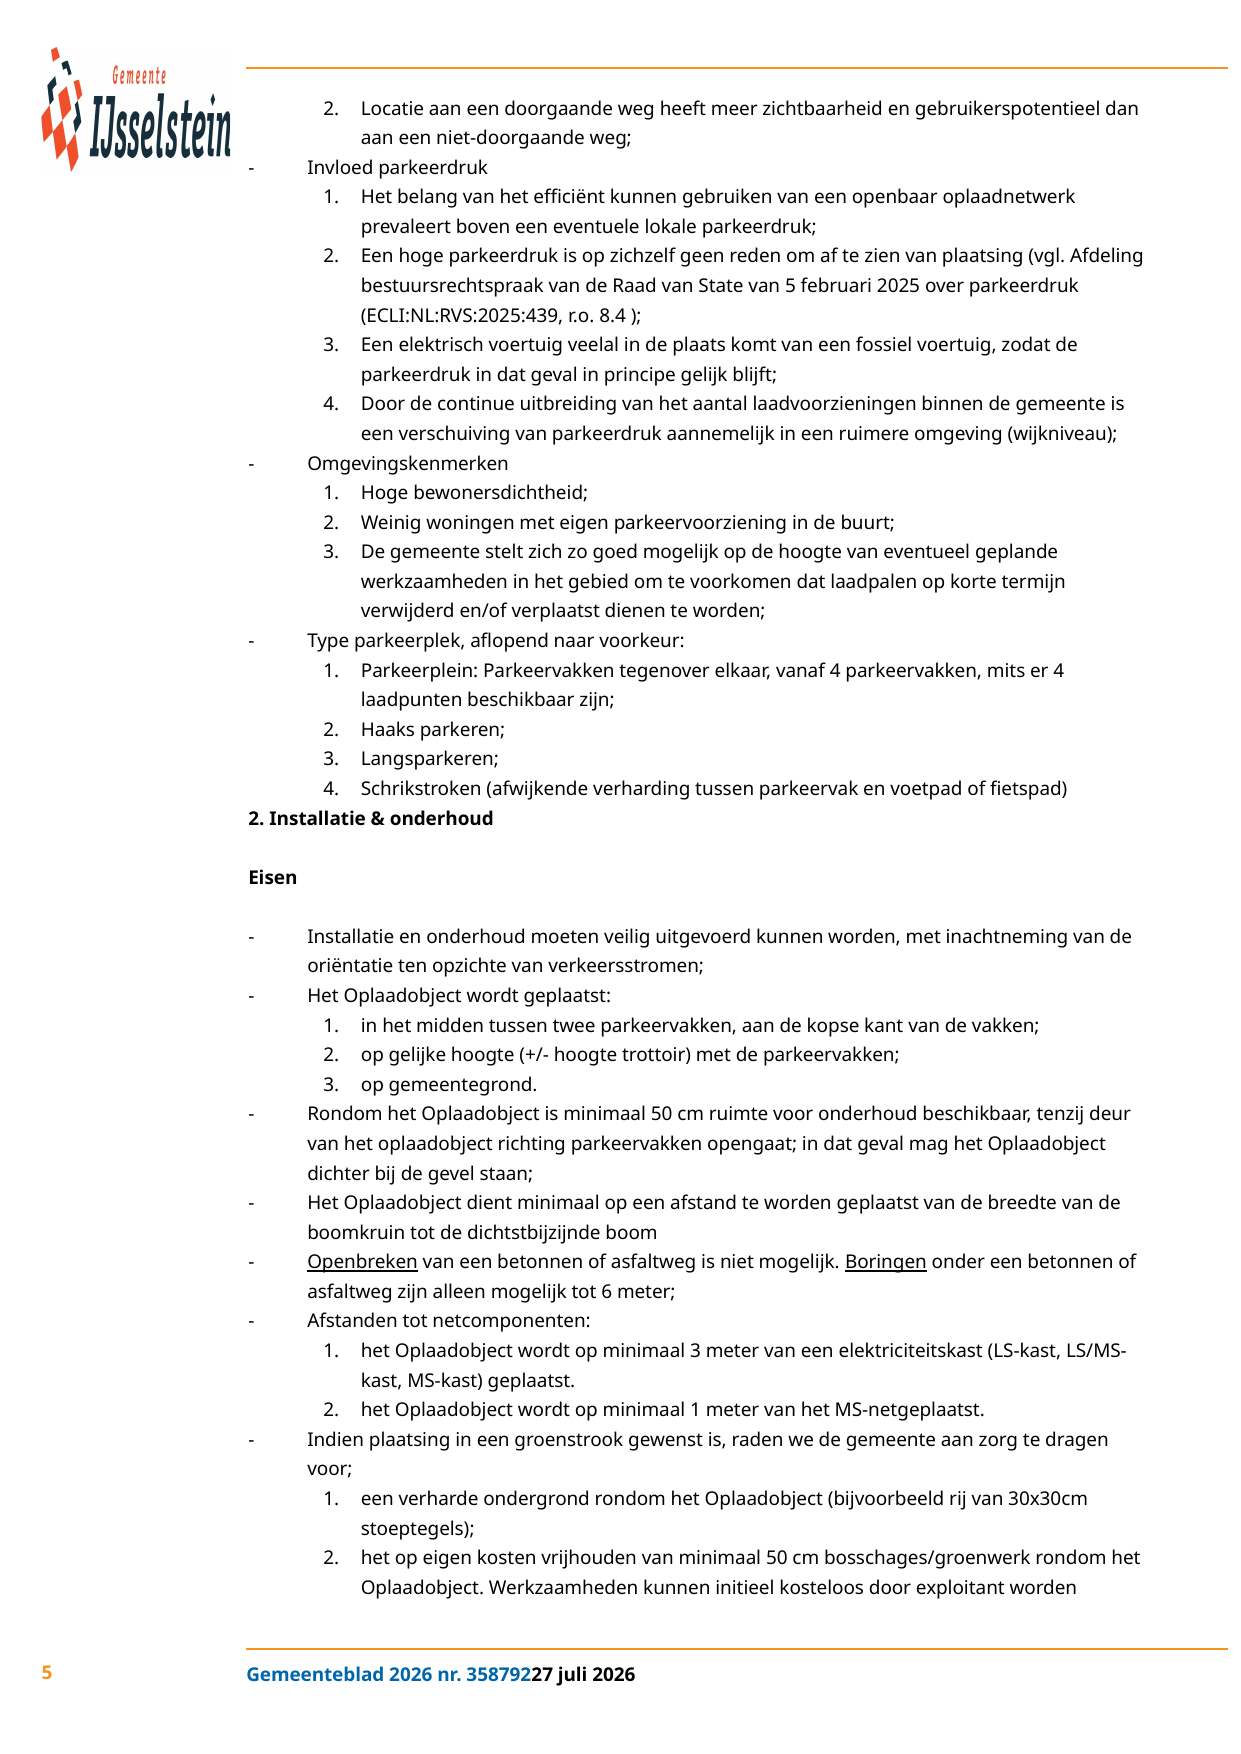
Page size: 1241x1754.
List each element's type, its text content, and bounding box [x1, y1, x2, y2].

list Het belang van het efficiënt kunnen gebruiken van een openbaar oplaadnetwerk prevaleert boven een eventuele lokale parkeerdruk; [323, 183, 1152, 239]
list een verharde ondergrond rondom het Oplaadobject (bijvoorbeeld rij van 30x30cm stoeptegels); [323, 1485, 1152, 1541]
list Langsparkeren; [323, 746, 1152, 771]
list op gelijke hoogte (+/- hoogte trottoir) met de parkeervakken; [323, 1041, 1152, 1067]
list Invloed parkeerdruk [248, 154, 1152, 180]
list Omgevingskenmerken [248, 450, 1152, 476]
list Rondom het Oplaadobject is minimaal 50 cm ruimte voor onderhoud beschikbaar, tenzij deur van het oplaadobject richting parkeervakken opengaat; in dat geval mag het Oplaadobject dichter bij de gevel staan; [248, 1101, 1152, 1186]
list Parkeerplein: Parkeervakken tegenover elkaar, vanaf 4 parkeervakken, mits er 4 laadpunten beschikbaar zijn; [323, 657, 1152, 712]
list Het Oplaadobject dient minimaal op een afstand te worden geplaatst van de breedte van de boomkruin tot de dichtstbijzijnde boom [248, 1189, 1152, 1245]
list Indien plaatsing in een groenstrook gewenst is, raden we de gemeente aan zorg te dragen voor; [248, 1426, 1152, 1481]
list in het midden tussen twee parkeervakken, aan de kopse kant van de vakken; [323, 1012, 1152, 1038]
picture [41, 47, 231, 172]
list op gemeentegrond. [323, 1071, 1152, 1097]
list Weinig woningen met eigen parkeervoorziening in de buurt; [323, 509, 1152, 535]
list Locatie aan een doorgaande weg heeft meer zichtbaarheid en gebruikerspotentieel dan aan een niet-doorgaande weg; [323, 95, 1152, 150]
list Hoge bewonersdichtheid; [323, 479, 1152, 505]
list Type parkeerplek, aflopend naar voorkeur: [248, 627, 1152, 653]
list Haaks parkeren; [323, 716, 1152, 742]
list Afstanden tot netcomponenten: [248, 1308, 1152, 1333]
list Het Oplaadobject wordt geplaatst: [248, 982, 1152, 1008]
list Een hoge parkeerdruk is op zichzelf geen reden om af te zien van plaatsing (vgl. Afdeling bestuursrechtspraak van de Raad van State van 5 februari 2025 over parkeerdruk (ECLI:NL:RVS:2025:439, r.o. 8.4 ); [323, 243, 1152, 328]
list Schrikstroken (afwijkende verharding tussen parkeervak en voetpad of fietspad) [323, 775, 1152, 801]
text Eisen [248, 864, 1152, 890]
list het op eigen kosten vrijhouden van minimaal 50 cm bosschages/groenwerk rondom het Oplaadobject. Werkzaamheden kunnen initieel kosteloos door exploitant worden [323, 1544, 1152, 1600]
text 2. Installatie & onderhoud [248, 805, 1152, 831]
list De gemeente stelt zich zo goed mogelijk op de hoogte van eventueel geplande werkzaamheden in het gebied om te voorkomen dat laadpalen op korte termijn verwijderd en/of verplaatst dienen te worden; [323, 538, 1152, 623]
list Installatie en onderhoud moeten veilig uitgevoerd kunnen worden, met inachtneming van de oriëntatie ten opzichte van verkeersstromen; [248, 923, 1152, 978]
list Door de continue uitbreiding van het aantal laadvoorzieningen binnen de gemeente is een verschuiving van parkeerdruk aannemelijk in een ruimere omgeving (wijkniveau); [323, 391, 1152, 446]
list het Oplaadobject wordt op minimaal 3 meter van een elektriciteitskast (LS-kast, LS/MS-kast, MS-kast) geplaatst. [323, 1337, 1152, 1393]
list Een elektrisch voertuig veelal in de plaats komt van een fossiel voertuig, zodat de parkeerdruk in dat geval in principe gelijk blijft; [323, 331, 1152, 387]
list Openbreken van een betonnen of asfaltweg is niet mogelijk. Boringen onder een betonnen of asfaltweg zijn alleen mogelijk tot 6 meter; [248, 1248, 1152, 1304]
list het Oplaadobject wordt op minimaal 1 meter van het MS-netgeplaatst. [323, 1396, 1152, 1422]
